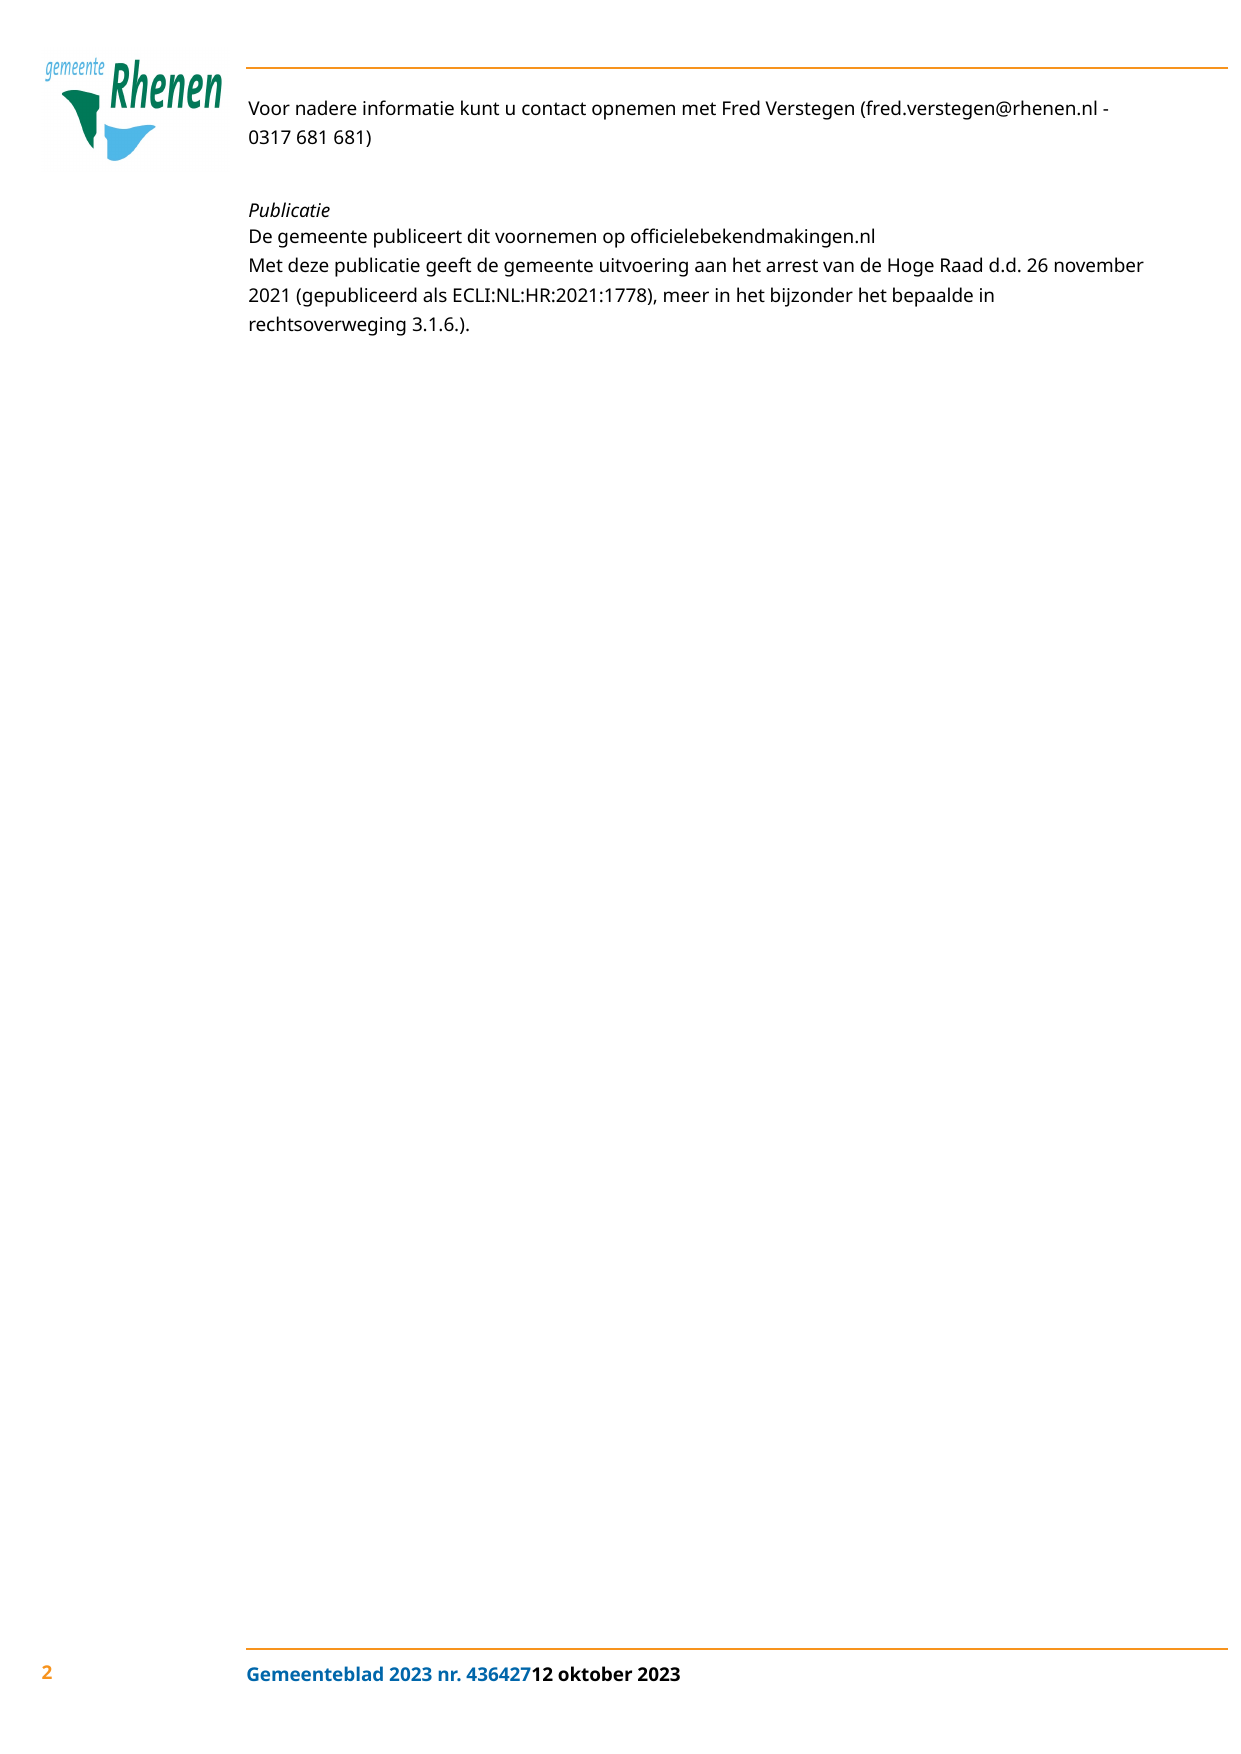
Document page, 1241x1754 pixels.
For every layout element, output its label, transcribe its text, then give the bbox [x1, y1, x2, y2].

text De gemeente publiceert dit voornemen op officielebekendmakingen.nl [248, 223, 1152, 248]
text Voor nadere informatie kunt u contact opnemen met Fred Verstegen (fred.verstegen@rhenen.nl - 0317 681 681) [248, 95, 1152, 150]
picture [41, 47, 231, 172]
text Met deze publicatie geeft de gemeente uitvoering aan het arrest van de Hoge Raad d.d. 26 november 2021 (gepubliceerd als ECLI:NL:HR:2021:1778), meer in het bijzonder het bepaalde in rechtsoverweging 3.1.6.). [248, 252, 1152, 337]
text Publicatie [248, 197, 1152, 223]
